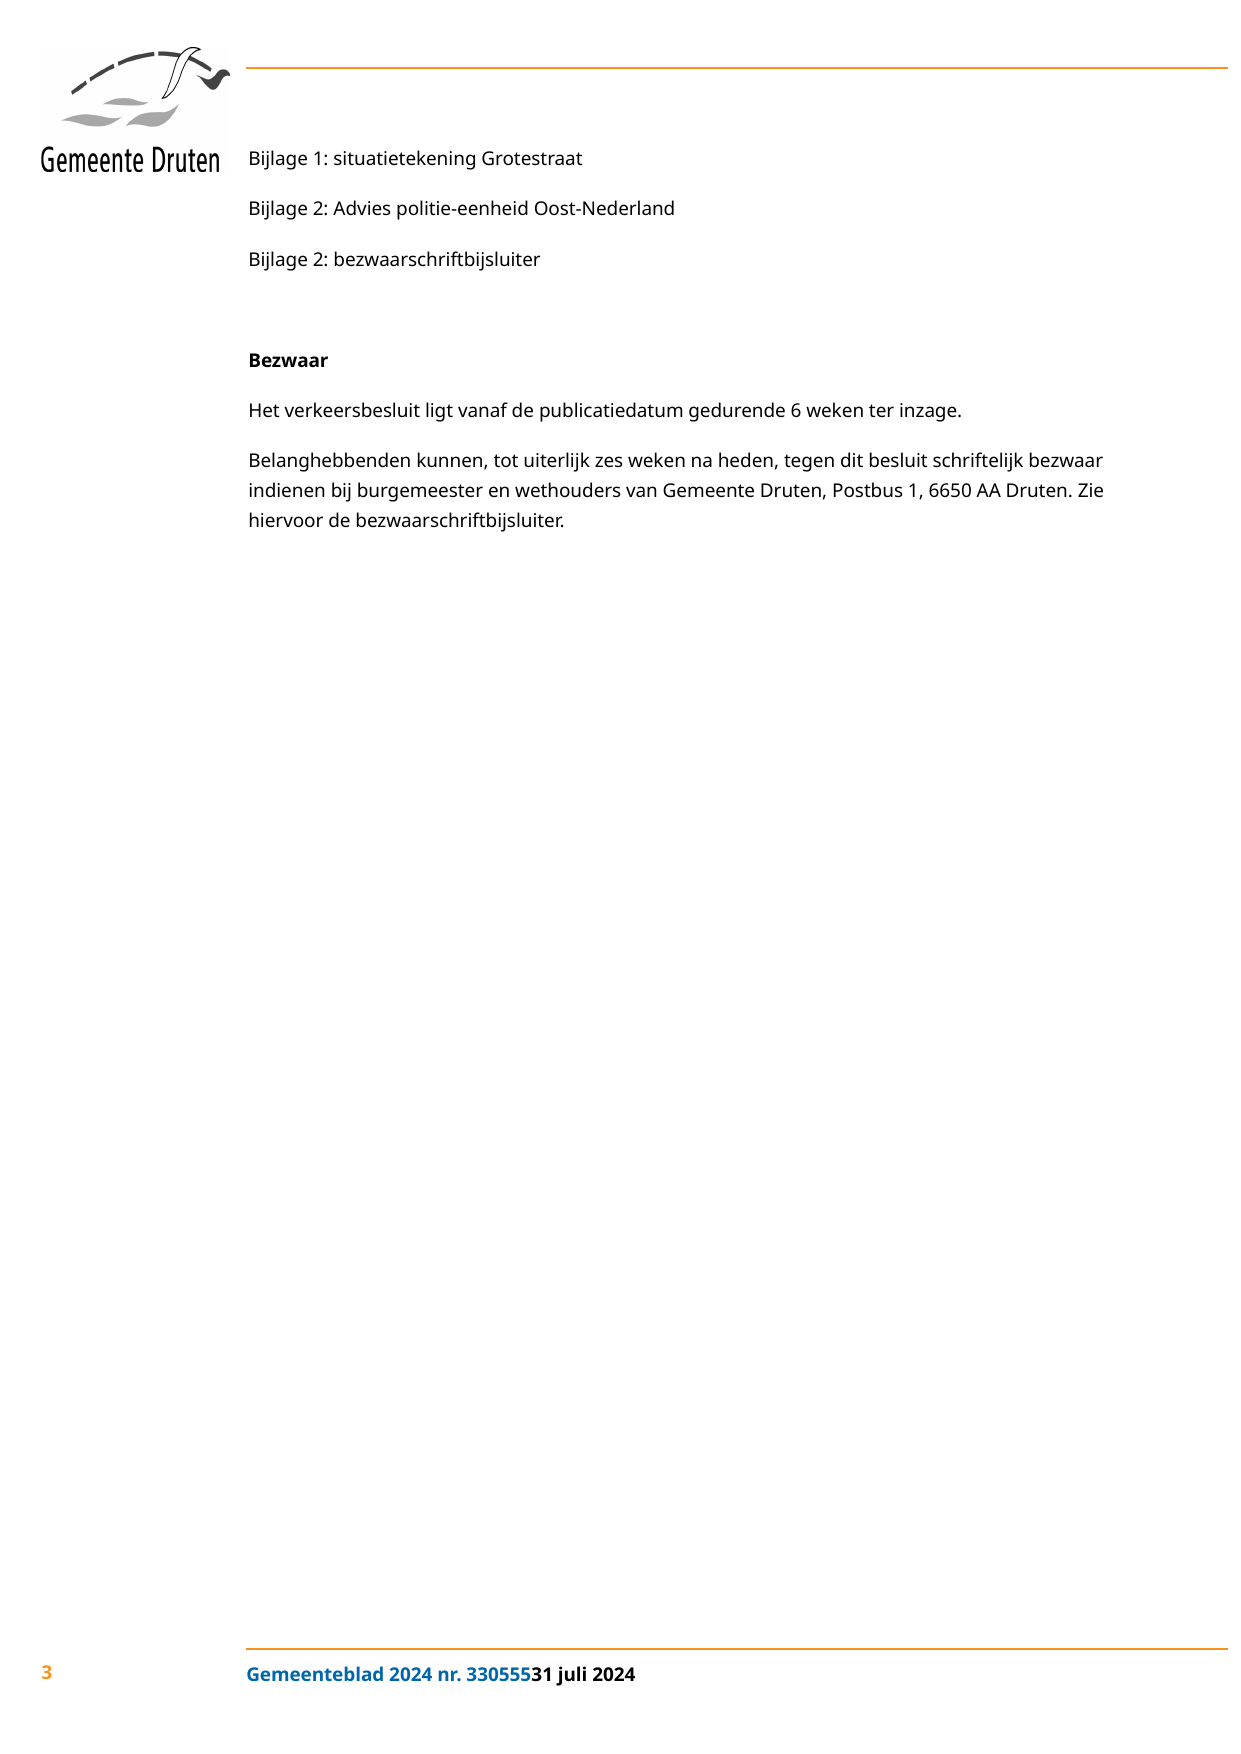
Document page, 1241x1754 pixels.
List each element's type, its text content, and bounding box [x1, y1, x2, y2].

picture [41, 47, 231, 172]
text Belanghebbenden kunnen, tot uiterlijk zes weken na heden, tegen dit besluit schriftelijk bezwaar indienen bij burgemeester en wethouders van Gemeente Druten, Postbus 1, 6650 AA Druten. Zie hiervoor de bezwaarschriftbijsluiter. [248, 448, 1152, 533]
text Bijlage 1: situatietekening Grotestraat [248, 145, 1152, 171]
text Het verkeersbesluit ligt vanaf de publicatiedatum gedurende 6 weken ter inzage. [248, 397, 1152, 423]
text Bijlage 2: bezwaarschriftbijsluiter [248, 246, 1152, 272]
text Bijlage 2: Advies politie-eenheid Oost-Nederland [248, 196, 1152, 221]
text Bezwaar [248, 347, 1152, 373]
